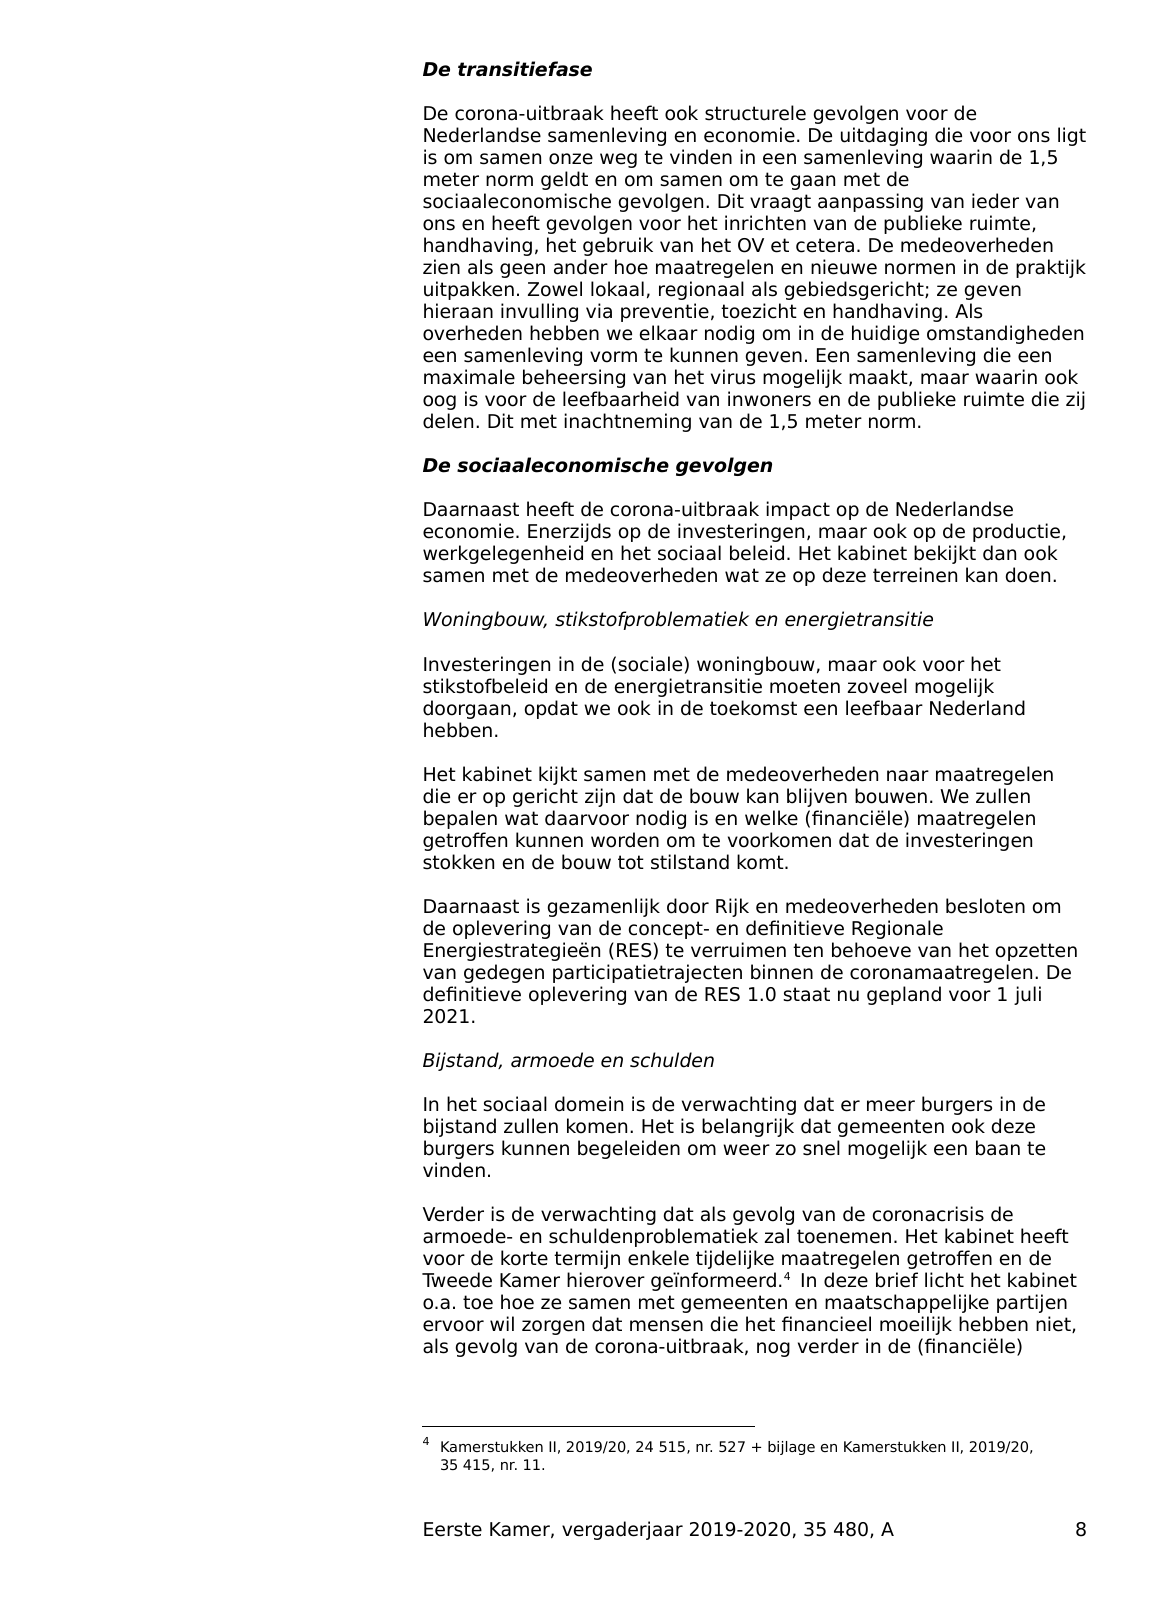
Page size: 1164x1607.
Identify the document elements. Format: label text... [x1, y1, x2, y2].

text De corona-uitbraak heeft ook structurele gevolgen voor de Nederlandse samenleving en economie. De uitdaging die voor ons ligt is om samen onze weg te vinden in een samenleving waarin de 1,5 meter norm geldt en om samen om te gaan met de sociaaleconomische gevolgen. Dit vraagt aanpassing van ieder van ons en heeft gevolgen voor het inrichten van de publieke ruimte, handhaving, het gebruik van het OV et cetera. De medeoverheden zien als geen ander hoe maatregelen en nieuwe normen in de praktijk uitpakken. Zowel lokaal, regionaal als gebiedsgericht; ze geven hieraan invulling via preventie, toezicht en handhaving. Als overheden hebben we elkaar nodig om in de huidige omstandigheden een samenleving vorm te kunnen geven. Een samenleving die een maximale beheersing van het virus mogelijk maakt, maar waarin ook oog is voor de leefbaarheid van inwoners en de publieke ruimte die zij delen. Dit met inachtneming van de 1,5 meter norm. [422, 103, 1087, 433]
subtitle Bijstand, armoede en schulden [422, 1050, 1087, 1072]
text Kamerstukken II, 2019/20, 24 515, nr. 527 + bijlage en Kamerstukken II, 2019/20, 35 415, nr. 11. [422, 1435, 1087, 1474]
text Investeringen in de (sociale) woningbouw, maar ook voor het stikstofbeleid en de energietransitie moeten zoveel mogelijk doorgaan, opdat we ook in de toekomst een leefbaar Nederland hebben. [422, 653, 1087, 741]
text In het sociaal domein is de verwachting dat er meer burgers in de bijstand zullen komen. Het is belangrijk dat gemeenten ook deze burgers kunnen begeleiden om weer zo snel mogelijk een baan te vinden. [422, 1094, 1087, 1182]
text Het kabinet kijkt samen met de medeoverheden naar maatregelen die er op gericht zijn dat de bouw kan blijven bouwen. We zullen bepalen wat daarvoor nodig is en welke (financiële) maatregelen getroffen kunnen worden om te voorkomen dat de investeringen stokken en de bouw tot stilstand komt. [422, 764, 1087, 873]
text Verder is de verwachting dat als gevolg van de coronacrisis de armoede- en schuldenproblematiek zal toenemen. Het kabinet heeft voor de korte termijn enkele tijdelijke maatregelen getroffen en de Tweede Kamer hierover geïnformeerd. In deze brief licht het kabinet o.a. toe hoe ze samen met gemeenten en maatschappelijke partijen ervoor wil zorgen dat mensen die het financieel moeilijk hebben niet, als gevolg van de corona-uitbraak, nog verder in de (financiële) [422, 1204, 1087, 1358]
text Daarnaast heeft de corona-uitbraak impact op de Nederlandse economie. Enerzijds op de investeringen, maar ook op de productie, werkgelegenheid en het sociaal beleid. Het kabinet bekijkt dan ook samen met de medeoverheden wat ze op deze terreinen kan doen. [422, 499, 1087, 587]
subtitle De transitiefase [422, 59, 1087, 81]
subtitle Woningbouw, stikstofproblematiek en energietransitie [422, 609, 1087, 631]
text Daarnaast is gezamenlijk door Rijk en medeoverheden besloten om de oplevering van de concept- en definitieve Regionale Energiestrategieën (RES) te verruimen ten behoeve van het opzetten van gedegen participatietrajecten binnen de coronamaatregelen. De definitieve oplevering van de RES 1.0 staat nu gepland voor 1 juli 2021. [422, 896, 1087, 1028]
subtitle De sociaaleconomische gevolgen [422, 455, 1087, 477]
